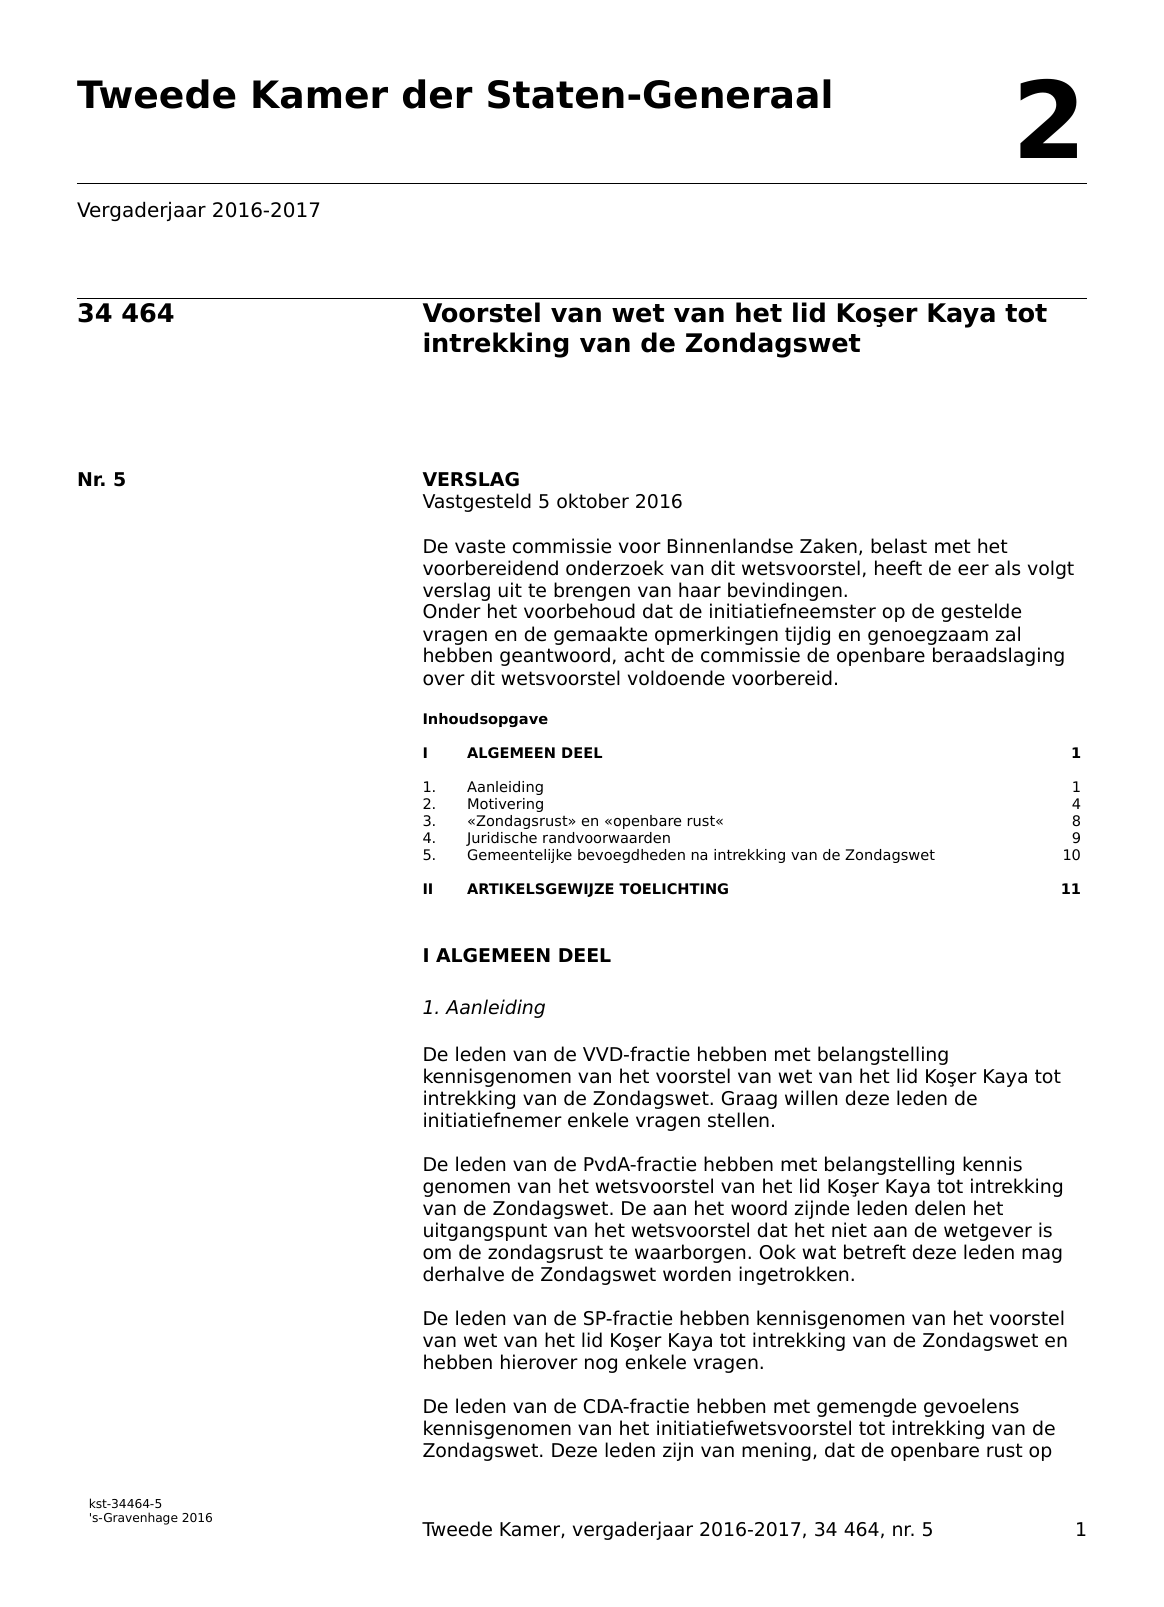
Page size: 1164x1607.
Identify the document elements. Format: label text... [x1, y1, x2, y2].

text kst-34464-5 [88, 1497, 323, 1511]
table_header Inhoudsopgave [422, 711, 1007, 728]
table_cell 11 [1007, 881, 1087, 898]
table_cell Motivering [461, 796, 1007, 813]
table_cell [422, 864, 461, 881]
text Onder het voorbehoud dat de initiatiefneemster op de gestelde vragen en de gemaakte opmerkingen tijdig en genoegzaam zal hebben geantwoord, acht de commissie de openbare beraadslaging over dit wetsvoorstel voldoende voorbereid. [422, 601, 1087, 689]
table_cell Juridische randvoorwaarden [461, 830, 1007, 847]
table_cell I [422, 745, 461, 762]
subtitle 34 464 Voorstel van wet van het lid Koşer Kaya tot intrekking van de Zondagswet [77, 299, 1087, 358]
table_header Tweede Kamer der Staten-Generaal [77, 59, 886, 183]
subtitle 1. Aanleiding [422, 997, 1087, 1019]
table_cell 3. [422, 813, 461, 830]
text 's-Gravenhage 2016 [88, 1511, 323, 1525]
table_cell [422, 728, 461, 745]
table_cell 5. [422, 847, 461, 864]
subtitle Nr. 5 VERSLAG [77, 469, 1087, 491]
table_cell [422, 762, 461, 779]
table_cell 1 [1007, 745, 1087, 762]
table_cell Gemeentelijke bevoegdheden na intrekking van de Zondagswet [461, 847, 1007, 864]
table_cell Vergaderjaar 2016-2017 [77, 184, 1087, 298]
table_cell 2. [422, 796, 461, 813]
table_cell ALGEMEEN DEEL [461, 745, 1007, 762]
text Vastgesteld 5 oktober 2016 [422, 491, 1087, 513]
text De leden van de VVD-fractie hebben met belangstelling kennisgenomen van het voorstel van wet van het lid Koşer Kaya tot intrekking van de Zondagswet. Graag willen deze leden de initiatiefnemer enkele vragen stellen. [422, 1044, 1087, 1132]
table_cell 1 [1007, 779, 1087, 796]
table_cell «Zondagsrust» en «openbare rust« [461, 813, 1007, 830]
table_cell ARTIKELSGEWIJZE TOELICHTING [461, 881, 1007, 898]
table_cell [461, 898, 1007, 915]
text De leden van de PvdA-fractie hebben met belangstelling kennis genomen van het wetsvoorstel van het lid Koşer Kaya tot intrekking van de Zondagswet. De aan het woord zijnde leden delen het uitgangspunt van het wetsvoorstel dat het niet aan de wetgever is om de zondagsrust te waarborgen. Ook wat betreft deze leden mag derhalve de Zondagswet worden ingetrokken. [422, 1154, 1087, 1286]
table_cell Aanleiding [461, 779, 1007, 796]
table_cell [1007, 898, 1087, 915]
table_cell II [422, 881, 461, 898]
subtitle I ALGEMEEN DEEL [422, 945, 1087, 967]
table_cell 4 [1007, 796, 1087, 813]
text De leden van de CDA-fractie hebben met gemengde gevoelens kennisgenomen van het initiatiefwetsvoorstel tot intrekking van de Zondagswet. Deze leden zijn van mening, dat de openbare rust op [422, 1396, 1087, 1462]
table_header [1007, 711, 1087, 728]
table_cell 1. [422, 779, 461, 796]
table_cell 9 [1007, 830, 1087, 847]
table_cell [461, 728, 1007, 745]
table_cell 10 [1007, 847, 1087, 864]
table_cell [1007, 728, 1087, 745]
table_cell [422, 898, 461, 915]
table_header 2 [886, 59, 1087, 183]
table_cell 8 [1007, 813, 1087, 830]
table_cell [461, 762, 1007, 779]
text De vaste commissie voor Binnenlandse Zaken, belast met het voorbereidend onderzoek van dit wetsvoorstel, heeft de eer als volgt verslag uit te brengen van haar bevindingen. [422, 536, 1087, 601]
table_cell [1007, 864, 1087, 881]
text De leden van de SP-fractie hebben kennisgenomen van het voorstel van wet van het lid Koşer Kaya tot intrekking van de Zondagswet en hebben hierover nog enkele vragen. [422, 1308, 1087, 1374]
table_cell [1007, 762, 1087, 779]
table_cell [461, 864, 1007, 881]
table_cell 4. [422, 830, 461, 847]
